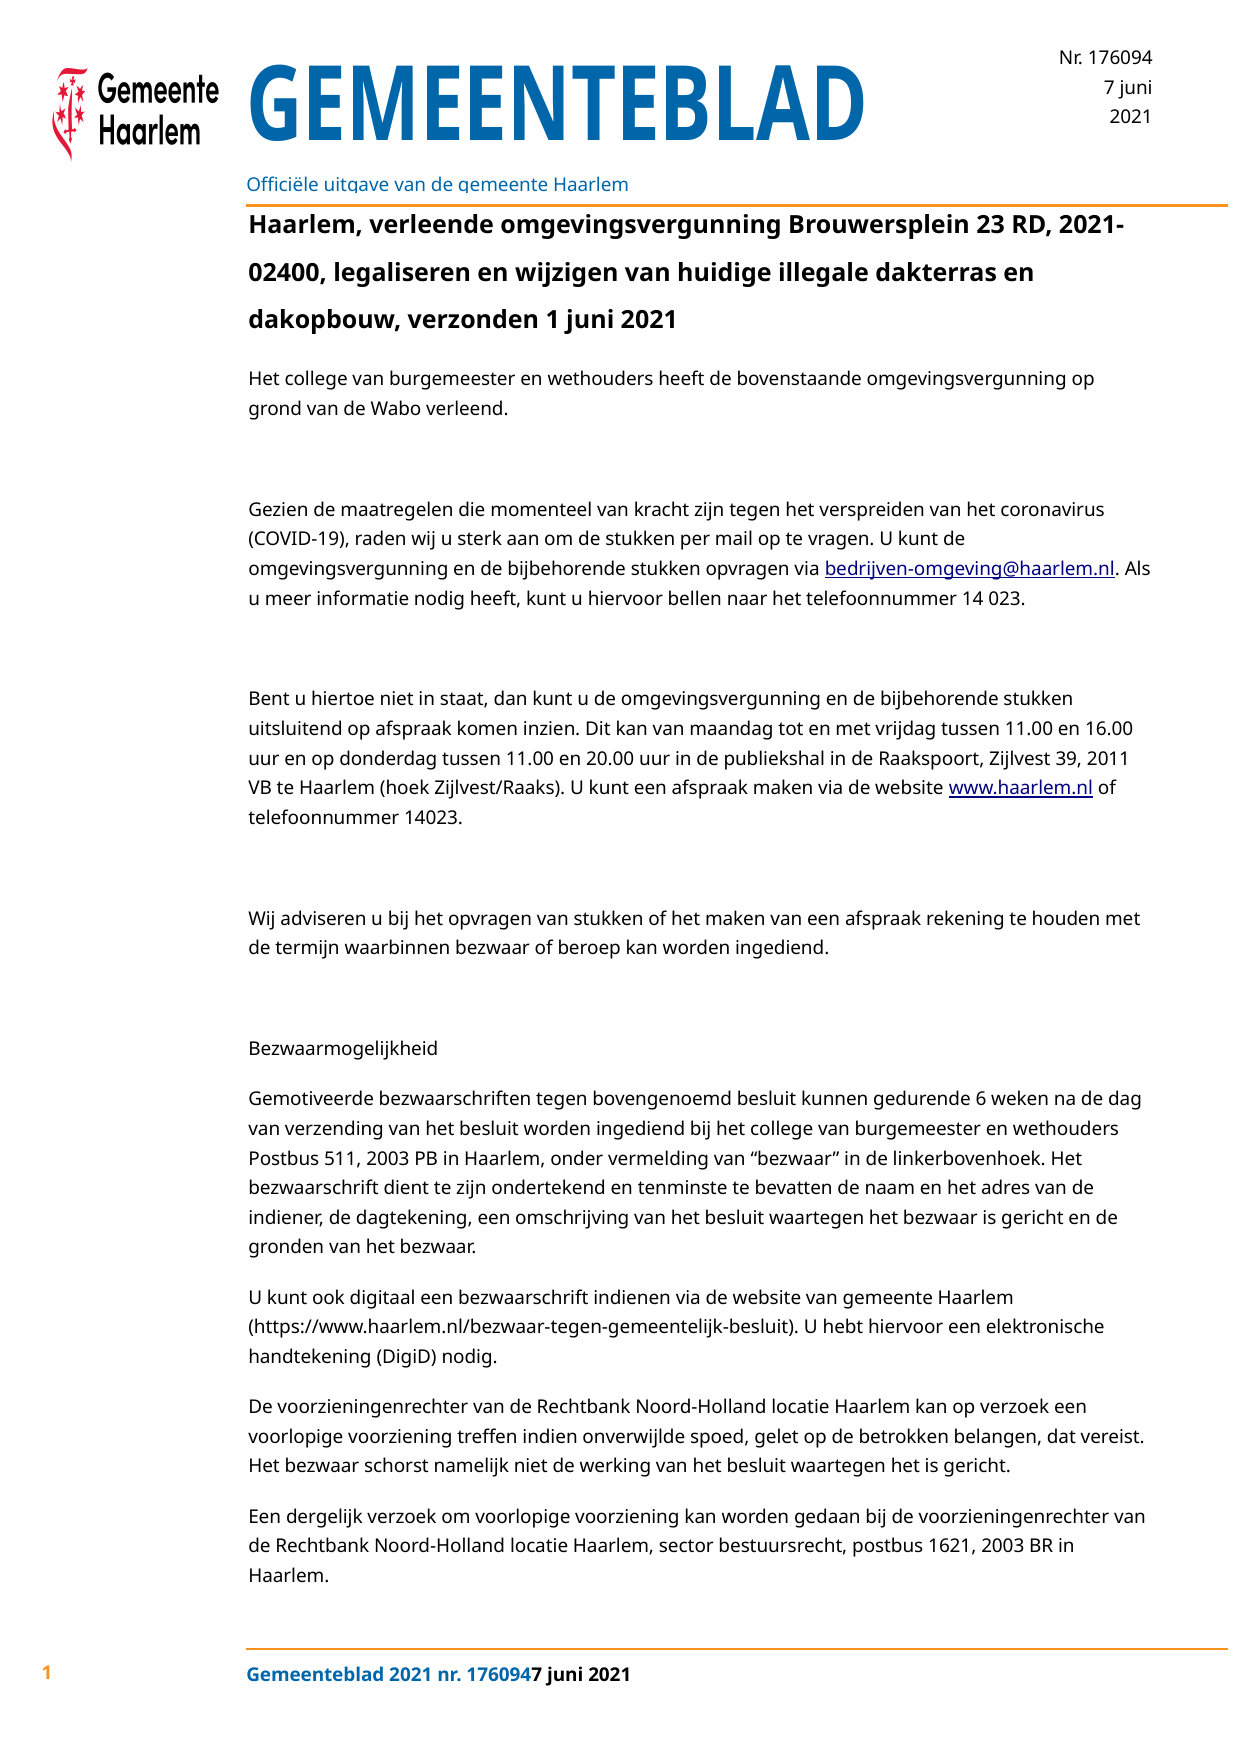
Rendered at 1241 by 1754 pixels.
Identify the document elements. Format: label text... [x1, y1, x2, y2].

text Wij adviseren u bij het opvragen van stukken of het maken van een afspraak rekening te houden met de termijn waarbinnen bezwaar of beroep kan worden ingediend. [248, 905, 1152, 960]
text Bent u hiertoe niet in staat, dan kunt u de omgevingsvergunning en de bijbehorende stukken uitsluitend op afspraak komen inzien. Dit kan van maandag tot en met vrijdag tussen 11.00 en 16.00 uur en op donderdag tussen 11.00 en 20.00 uur in de publiekshal in de Raakspoort, Zijlvest 39, 2011 VB te Haarlem (hoek Zijlvest/Raaks). U kunt een afspraak maken via de website www.haarlem.nl of telefoonnummer 14023. [248, 686, 1152, 829]
text Gemotiveerde bezwaarschriften tegen bovengenoemd besluit kunnen gedurende 6 weken na de dag van verzending van het besluit worden ingediend bij het college van burgemeester en wethouders Postbus 511, 2003 PB in Haarlem, onder vermelding van “bezwaar” in de linkerbovenhoek. Het bezwaarschrift dient te zijn ondertekend en tenminste te bevatten de naam en het adres van de indiener, de dagtekening, een omschrijving van het besluit waartegen het bezwaar is gericht en de gronden van het bezwaar. [248, 1086, 1152, 1259]
text De voorzieningenrechter van de Rechtbank Noord-Holland locatie Haarlem kan op verzoek een voorlopige voorziening treffen indien onverwijlde spoed, gelet op de betrokken belangen, dat vereist. Het bezwaar schorst namelijk niet de werking van het besluit waartegen het is gericht. [248, 1393, 1152, 1478]
text Gezien de maatregelen die momenteel van kracht zijn tegen het verspreiden van het coronavirus (COVID-19), raden wij u sterk aan om de stukken per mail op te vragen. U kunt de omgevingsvergunning en de bijbehorende stukken opvragen via bedrijven-omgeving@haarlem.nl. Als u meer informatie nodig heeft, kunt u hiervoor bellen naar het telefoonnummer 14 023. [248, 496, 1152, 610]
text Een dergelijk verzoek om voorlopige voorziening kan worden gedaan bij de voorzieningenrechter van de Rechtbank Noord-Holland locatie Haarlem, sector bestuursrecht, postbus 1621, 2003 BR in Haarlem. [248, 1503, 1152, 1588]
picture [41, 47, 231, 172]
text U kunt ook digitaal een bezwaarschrift indienen via de website van gemeente Haarlem (https://www.haarlem.nl/bezwaar-tegen-gemeentelijk-besluit). U hebt hiervoor een elektronische handtekening (DigiD) nodig. [248, 1284, 1152, 1369]
text Bezwaarmogelijkheid [248, 1035, 1152, 1061]
text Haarlem, verleende omgevingsvergunning Brouwersplein 23 RD, 2021-02400, legaliseren en wijzigen van huidige illegale dakterras en dakopbouw, verzonden 1 juni 2021 [248, 207, 1152, 336]
text Het college van burgemeester en wethouders heeft de bovenstaande omgevingsvergunning op grond van de Wabo verleend. [248, 366, 1152, 421]
